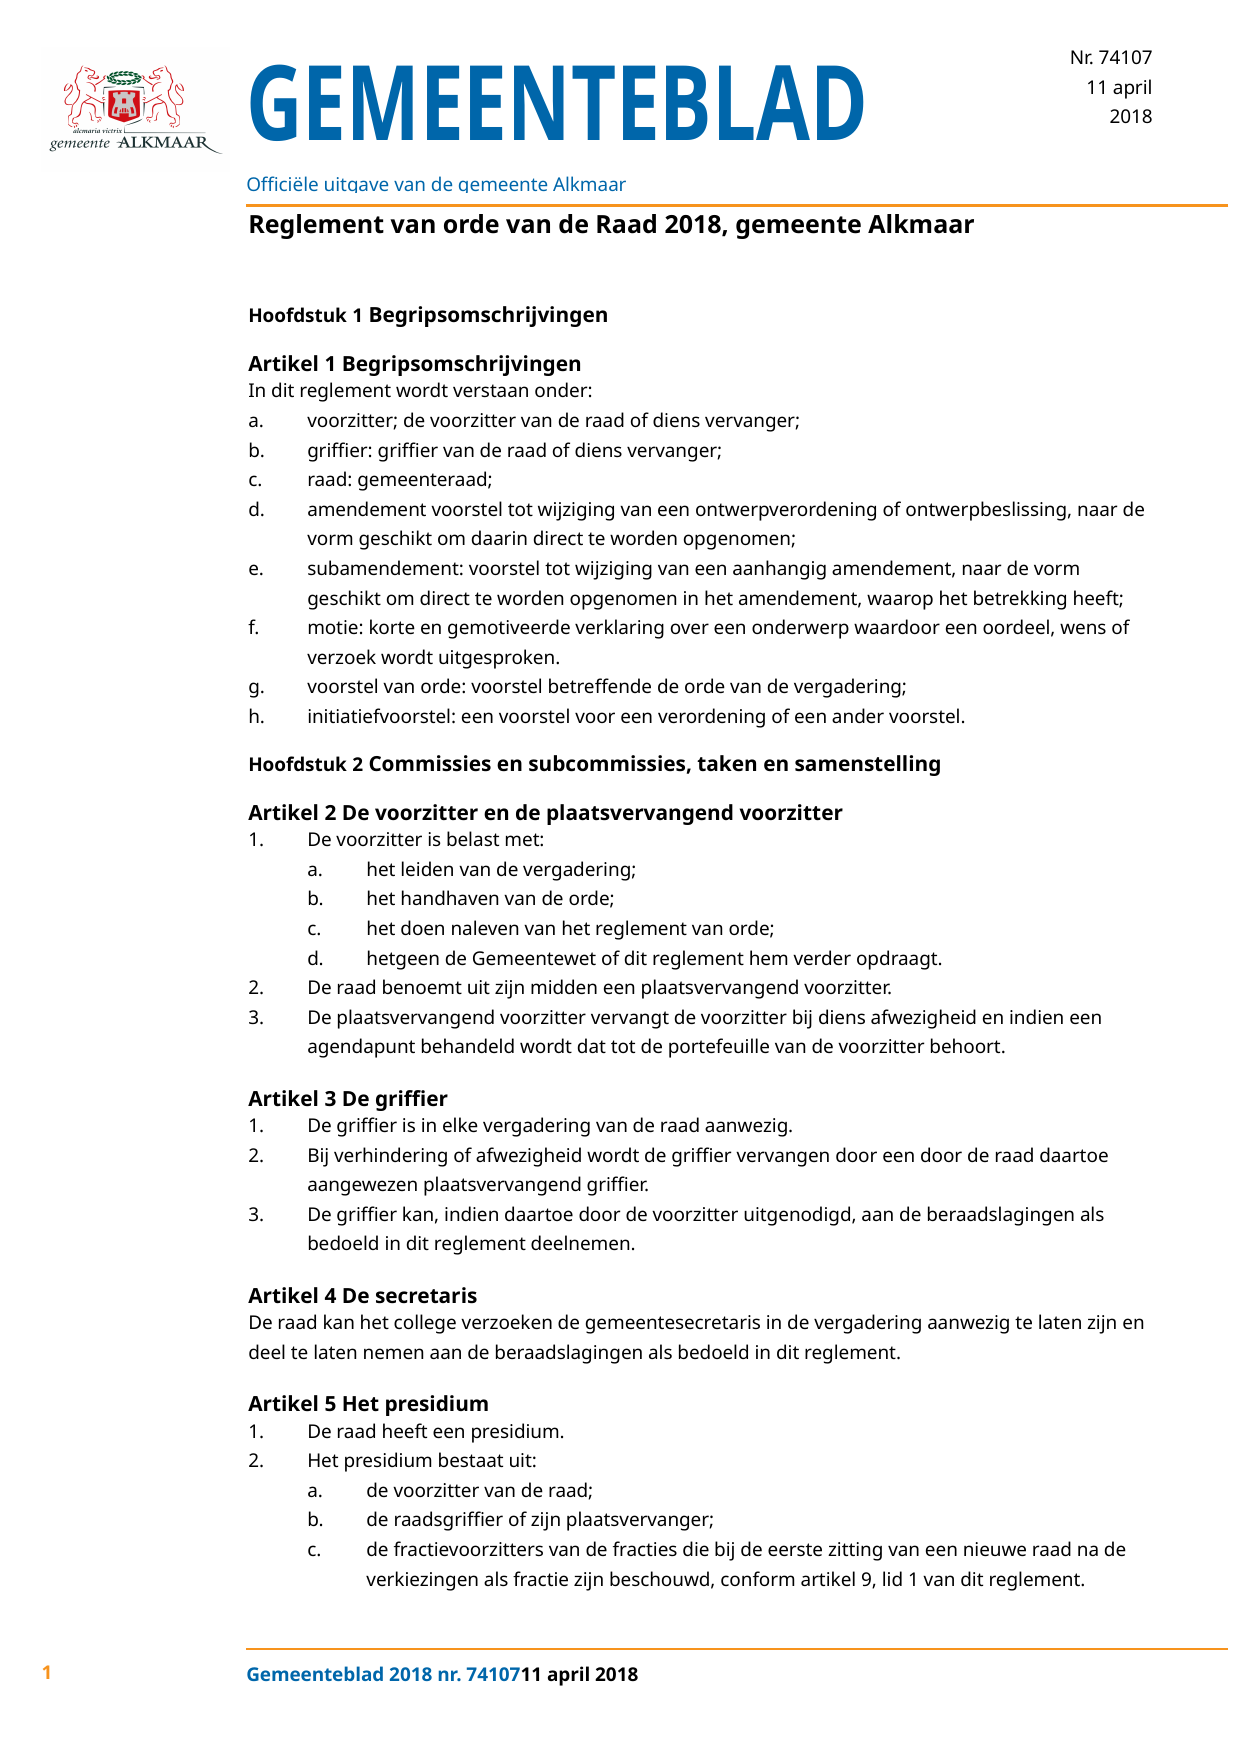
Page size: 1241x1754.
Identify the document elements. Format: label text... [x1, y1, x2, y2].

list De voorzitter is belast met: [248, 826, 1152, 852]
list voorstel van orde: voorstel betreffende de orde van de vergadering; [248, 673, 1152, 699]
list De griffier kan, indien daartoe door de voorzitter uitgenodigd, aan de beraadslagingen als bedoeld in dit reglement deelnemen. [248, 1201, 1152, 1256]
list De raad benoemt uit zijn midden een plaatsvervangend voorzitter. [248, 974, 1152, 1000]
list amendement voorstel tot wijziging van een ontwerpverordening of ontwerpbeslissing, naar de vorm geschikt om daarin direct te worden opgenomen; [248, 496, 1152, 551]
list het leiden van de vergadering; [307, 856, 1152, 882]
list voorzitter; de voorzitter van de raad of diens vervanger; [248, 407, 1152, 433]
text Hoofdstuk 2 Commissies en subcommissies, taken en samenstelling [248, 749, 1152, 777]
picture [41, 47, 231, 172]
text Artikel 1 Begripsomschrijvingen [248, 349, 1152, 378]
text Artikel 4 De secretaris [248, 1281, 1152, 1309]
list De raad heeft een presidium. [248, 1418, 1152, 1444]
list de raadsgriffier of zijn plaatsvervanger; [307, 1507, 1152, 1532]
list het handhaven van de orde; [307, 886, 1152, 911]
list De griffier is in elke vergadering van de raad aanwezig. [248, 1112, 1152, 1138]
list de voorzitter van de raad; [307, 1477, 1152, 1503]
list griffier: griffier van de raad of diens vervanger; [248, 437, 1152, 462]
text De raad kan het college verzoeken de gemeentesecretaris in de vergadering aanwezig te laten zijn en deel te laten nemen aan de beraadslagingen als bedoeld in dit reglement. [248, 1309, 1152, 1365]
text Artikel 2 De voorzitter en de plaatsvervangend voorzitter [248, 798, 1152, 826]
list Het presidium bestaat uit: [248, 1447, 1152, 1473]
text Artikel 3 De griffier [248, 1084, 1152, 1112]
list hetgeen de Gemeentewet of dit reglement hem verder opdraagt. [307, 945, 1152, 970]
text Artikel 5 Het presidium [248, 1389, 1152, 1418]
text In dit reglement wordt verstaan onder: [248, 378, 1152, 403]
list motie: korte en gemotiveerde verklaring over een onderwerp waardoor een oordeel, wens of verzoek wordt uitgesproken. [248, 614, 1152, 669]
list Bij verhindering of afwezigheid wordt de griffier vervangen door een door de raad daartoe aangewezen plaatsvervangend griffier. [248, 1142, 1152, 1197]
list subamendement: voorstel tot wijziging van een aanhangig amendement, naar de vorm geschikt om direct te worden opgenomen in het amendement, waarop het betrekking heeft; [248, 555, 1152, 610]
list de fractievoorzitters van de fracties die bij de eerste zitting van een nieuwe raad na de verkiezingen als fractie zijn beschouwd, conform artikel 9, lid 1 van dit reglement. [307, 1536, 1152, 1592]
list het doen naleven van het reglement van orde; [307, 915, 1152, 941]
text Hoofdstuk 1 Begripsomschrijvingen [248, 300, 1152, 328]
list De plaatsvervangend voorzitter vervangt de voorzitter bij diens afwezigheid en indien een agendapunt behandeld wordt dat tot de portefeuille van de voorzitter behoort. [248, 1004, 1152, 1059]
text Reglement van orde van de Raad 2018, gemeente Alkmaar [248, 207, 1152, 241]
list initiatiefvoorstel: een voorstel voor een verordening of een ander voorstel. [248, 703, 1152, 729]
list raad: gemeenteraad; [248, 466, 1152, 492]
